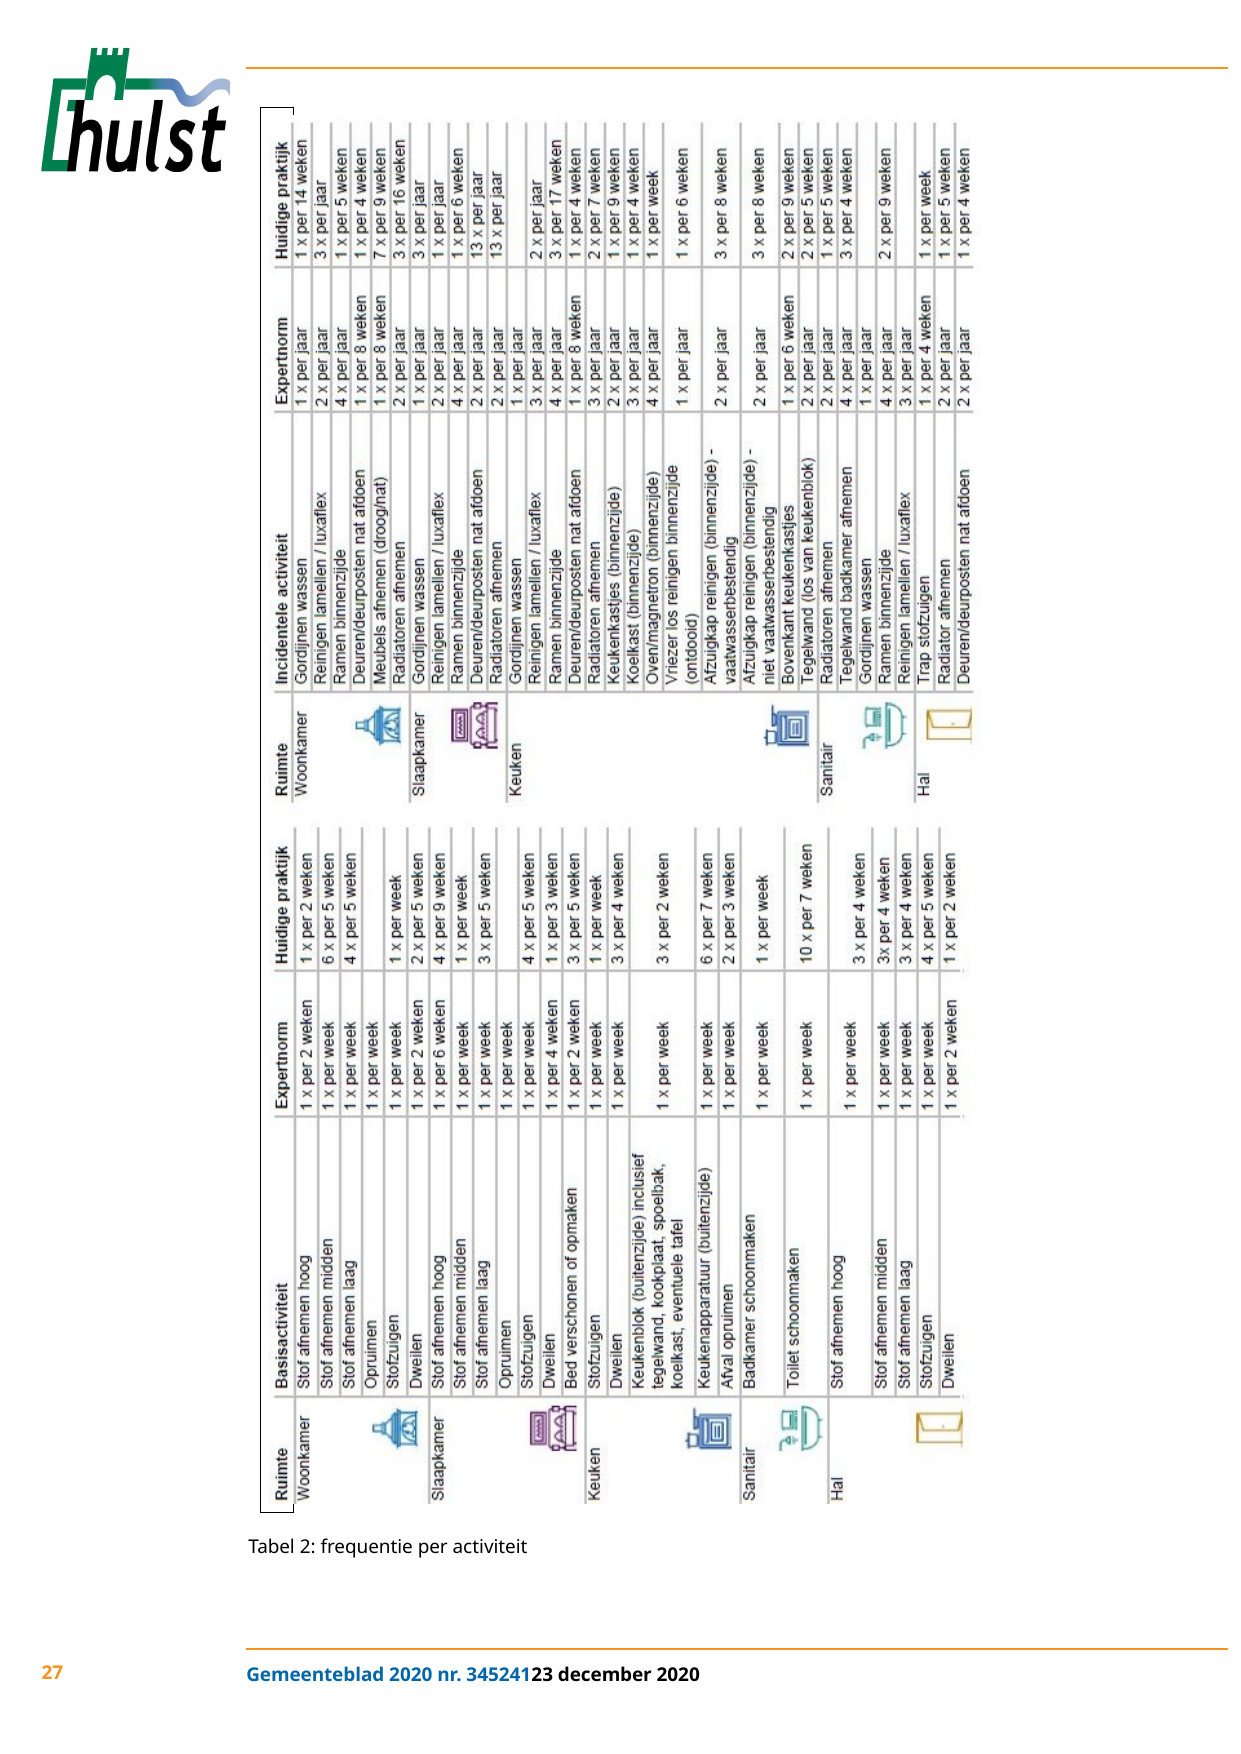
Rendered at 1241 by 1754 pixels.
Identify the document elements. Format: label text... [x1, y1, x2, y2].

picture [268, 115, 981, 1504]
text Tabel 2: frequentie per activiteit [248, 1534, 1152, 1559]
picture [41, 47, 231, 172]
